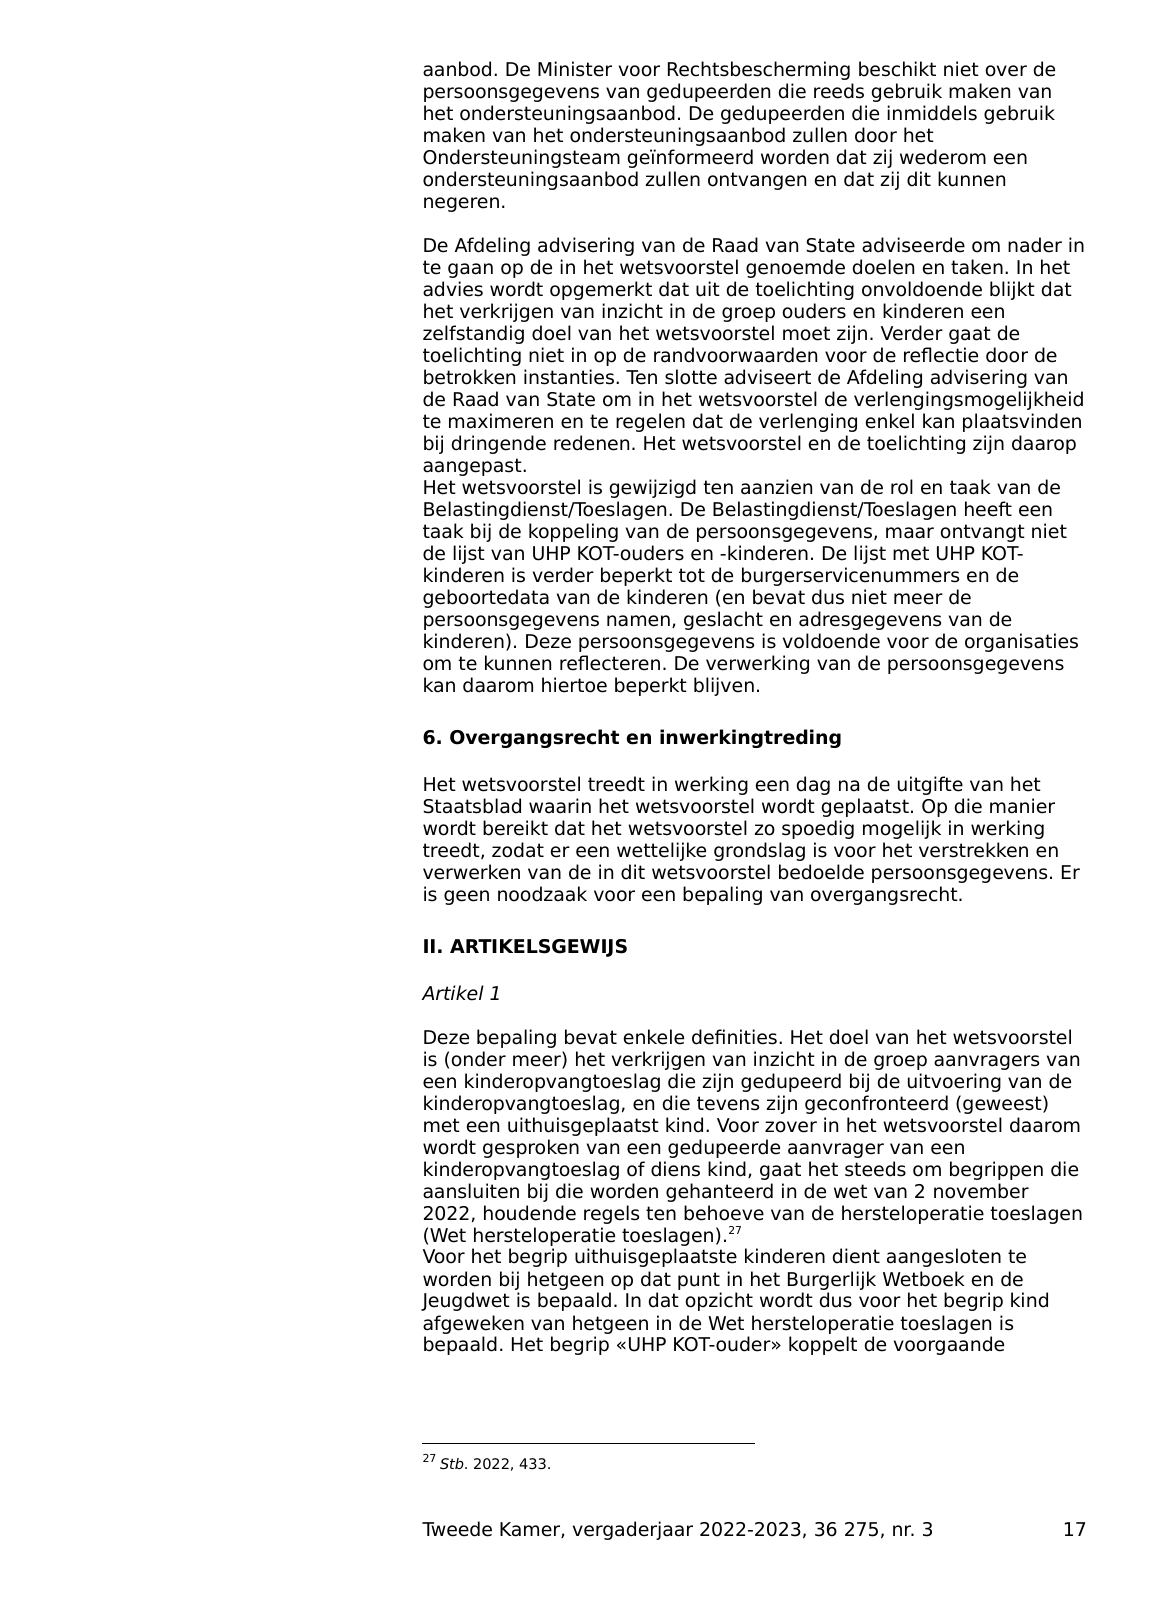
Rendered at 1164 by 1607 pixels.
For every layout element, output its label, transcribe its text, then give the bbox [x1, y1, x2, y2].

text Het wetsvoorstel treedt in werking een dag na de uitgifte van het Staatsblad waarin het wetsvoorstel wordt geplaatst. Op die manier wordt bereikt dat het wetsvoorstel zo spoedig mogelijk in werking treedt, zodat er een wettelijke grondslag is voor het verstrekken en verwerken van de in dit wetsvoorstel bedoelde persoonsgegevens. Er is geen noodzaak voor een bepaling van overgangsrecht. [422, 774, 1087, 906]
text Het wetsvoorstel is gewijzigd ten aanzien van de rol en taak van de Belastingdienst/Toeslagen. De Belastingdienst/Toeslagen heeft een taak bij de koppeling van de persoonsgegevens, maar ontvangt niet de lijst van UHP KOT-ouders en -kinderen. De lijst met UHP KOT-kinderen is verder beperkt tot de burgerservicenummers en de geboortedata van de kinderen (en bevat dus niet meer de persoonsgegevens namen, geslacht en adresgegevens van de kinderen). Deze persoonsgegevens is voldoende voor de organisaties om te kunnen reflecteren. De verwerking van de persoonsgegevens kan daarom hiertoe beperkt blijven. [422, 477, 1087, 697]
subtitle Artikel 1 [422, 982, 1087, 1004]
text Deze bepaling bevat enkele definities. Het doel van het wetsvoorstel is (onder meer) het verkrijgen van inzicht in de groep aanvragers van een kinderopvangtoeslag die zijn gedupeerd bij de uitvoering van de kinderopvangtoeslag, en die tevens zijn geconfronteerd (geweest) met een uithuisgeplaatst kind. Voor zover in het wetsvoorstel daarom wordt gesproken van een gedupeerde aanvrager van een kinderopvangtoeslag of diens kind, gaat het steeds om begrippen die aansluiten bij die worden gehanteerd in de wet van 2 november 2022, houdende regels ten behoeve van de hersteloperatie toeslagen (Wet hersteloperatie toeslagen). [422, 1027, 1087, 1246]
text De Afdeling advisering van de Raad van State adviseerde om nader in te gaan op de in het wetsvoorstel genoemde doelen en taken. In het advies wordt opgemerkt dat uit de toelichting onvoldoende blijkt dat het verkrijgen van inzicht in de groep ouders en kinderen een zelfstandig doel van het wetsvoorstel moet zijn. Verder gaat de toelichting niet in op de randvoorwaarden voor de reflectie door de betrokken instanties. Ten slotte adviseert de Afdeling advisering van de Raad van State om in het wetsvoorstel de verlengingsmogelijkheid te maximeren en te regelen dat de verlenging enkel kan plaatsvinden bij dringende redenen. Het wetsvoorstel en de toelichting zijn daarop aangepast. [422, 235, 1087, 477]
subtitle II. ARTIKELSGEWIJS [422, 936, 1087, 957]
text Voor het begrip uithuisgeplaatste kinderen dient aangesloten te worden bij hetgeen op dat punt in het Burgerlijk Wetboek en de Jeugdwet is bepaald. In dat opzicht wordt dus voor het begrip kind afgeweken van hetgeen in de Wet hersteloperatie toeslagen is bepaald. Het begrip «UHP KOT-ouder» koppelt de voorgaande [422, 1246, 1087, 1356]
text aanbod. De Minister voor Rechtsbescherming beschikt niet over de persoonsgegevens van gedupeerden die reeds gebruik maken van het ondersteuningsaanbod. De gedupeerden die inmiddels gebruik maken van het ondersteuningsaanbod zullen door het Ondersteuningsteam geïnformeerd worden dat zij wederom een ondersteuningsaanbod zullen ontvangen en dat zij dit kunnen negeren. [422, 59, 1087, 213]
text Stb. 2022, 433. [422, 1452, 1087, 1474]
subtitle 6. Overgangsrecht en inwerkingtreding [422, 727, 1087, 749]
